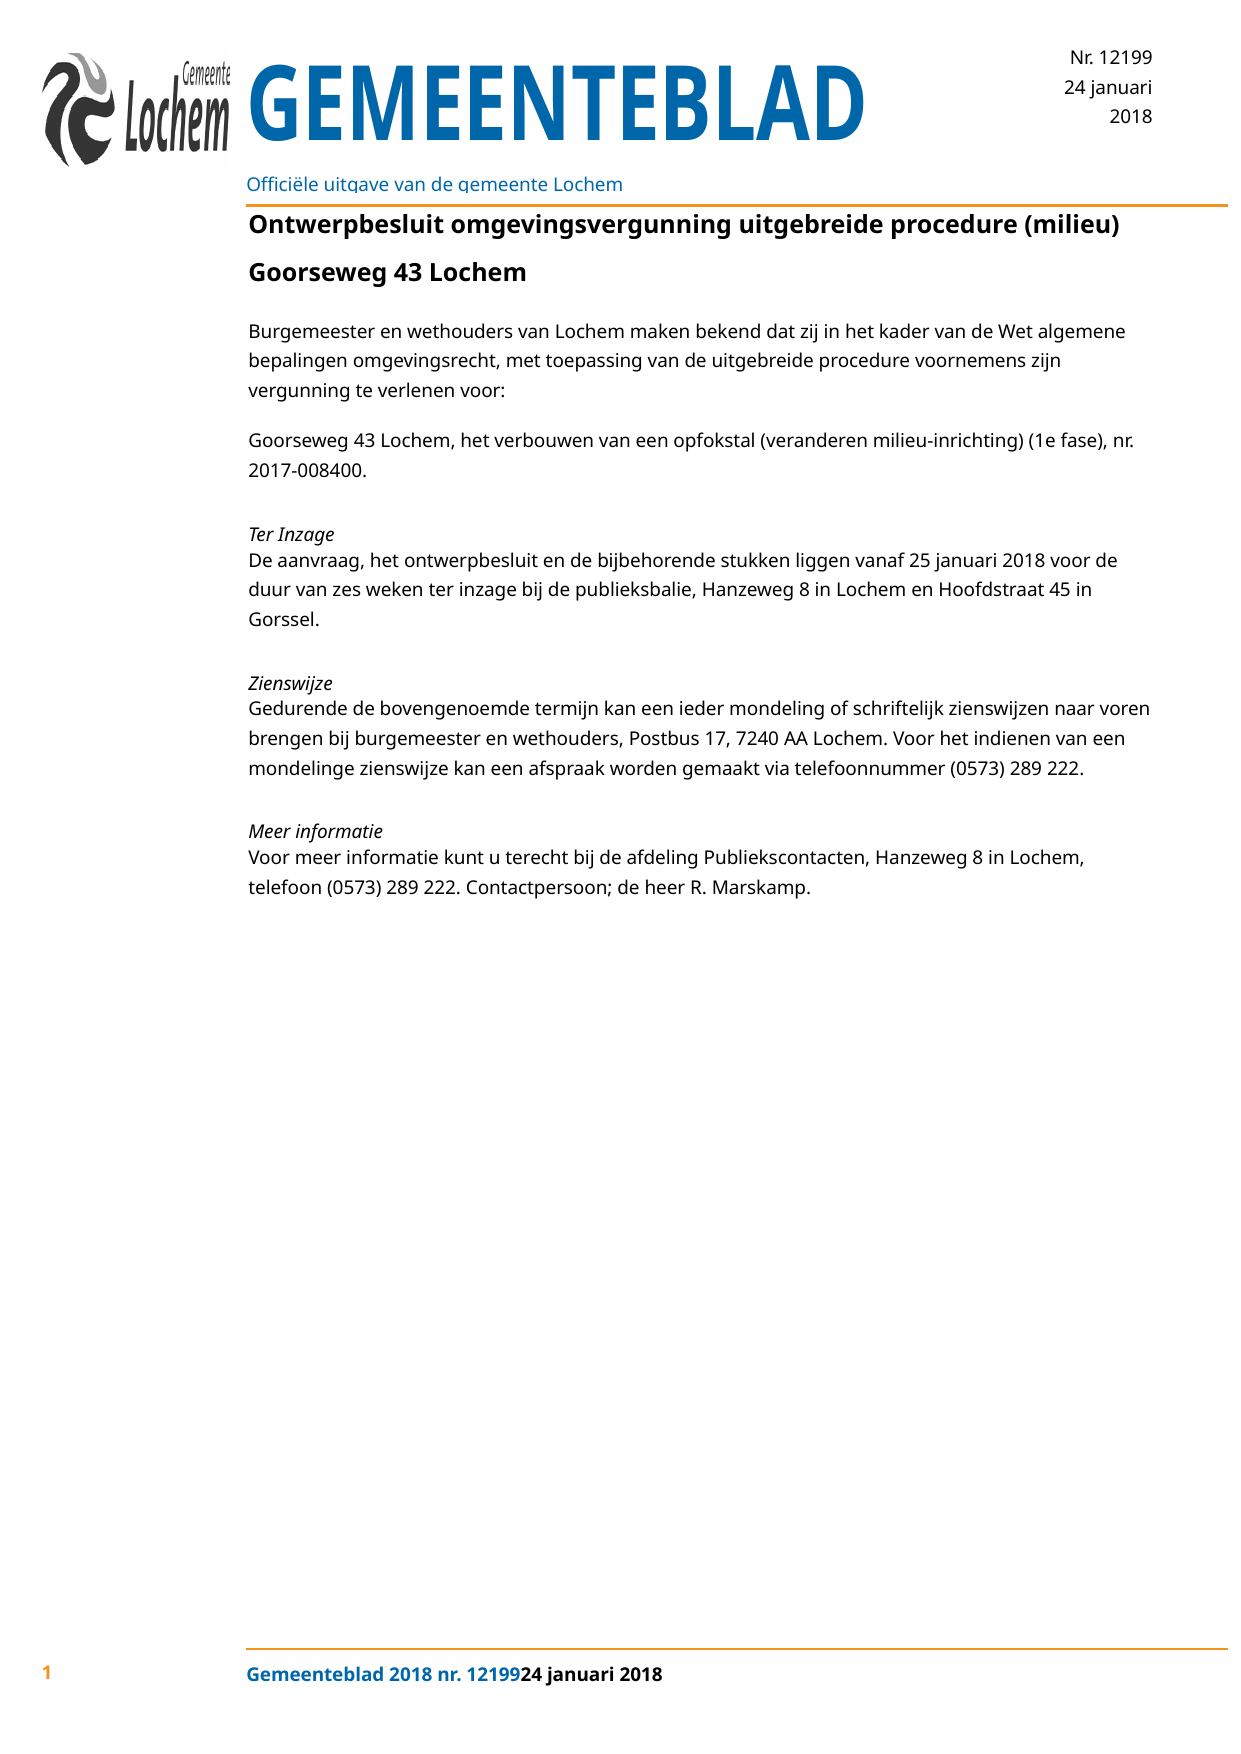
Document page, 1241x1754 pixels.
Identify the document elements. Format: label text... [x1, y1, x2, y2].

text Meer informatie [248, 819, 1152, 844]
text Burgemeester en wethouders van Lochem maken bekend dat zij in het kader van de Wet algemene bepalingen omgevingsrecht, met toepassing van de uitgebreide procedure voornemens zijn vergunning te verlenen voor: [248, 318, 1152, 403]
text Voor meer informatie kunt u terecht bij de afdeling Publiekscontacten, Hanzeweg 8 in Lochem, telefoon (0573) 289 222. Contactpersoon; de heer R. Marskamp. [248, 844, 1152, 900]
picture [41, 47, 231, 172]
text Gedurende de bovengenoemde termijn kan een ieder mondeling of schriftelijk zienswijzen naar voren brengen bij burgemeester en wethouders, Postbus 17, 7240 AA Lochem. Voor het indienen van een mondelinge zienswijze kan een afspraak worden gemaakt via telefoonnummer (0573) 289 222. [248, 696, 1152, 781]
text De aanvraag, het ontwerpbesluit en de bijbehorende stukken liggen vanaf 25 januari 2018 voor de duur van zes weken ter inzage bij de publieksbalie, Hanzeweg 8 in Lochem en Hoofdstraat 45 in Gorssel. [248, 547, 1152, 632]
text Ter Inzage [248, 521, 1152, 547]
text Zienswijze [248, 670, 1152, 696]
text Goorseweg 43 Lochem, het verbouwen van een opfokstal (veranderen milieu-inrichting) (1e fase), nr. 2017-008400. [248, 427, 1152, 483]
text Ontwerpbesluit omgevingsvergunning uitgebreide procedure (milieu) Goorseweg 43 Lochem [248, 207, 1152, 288]
